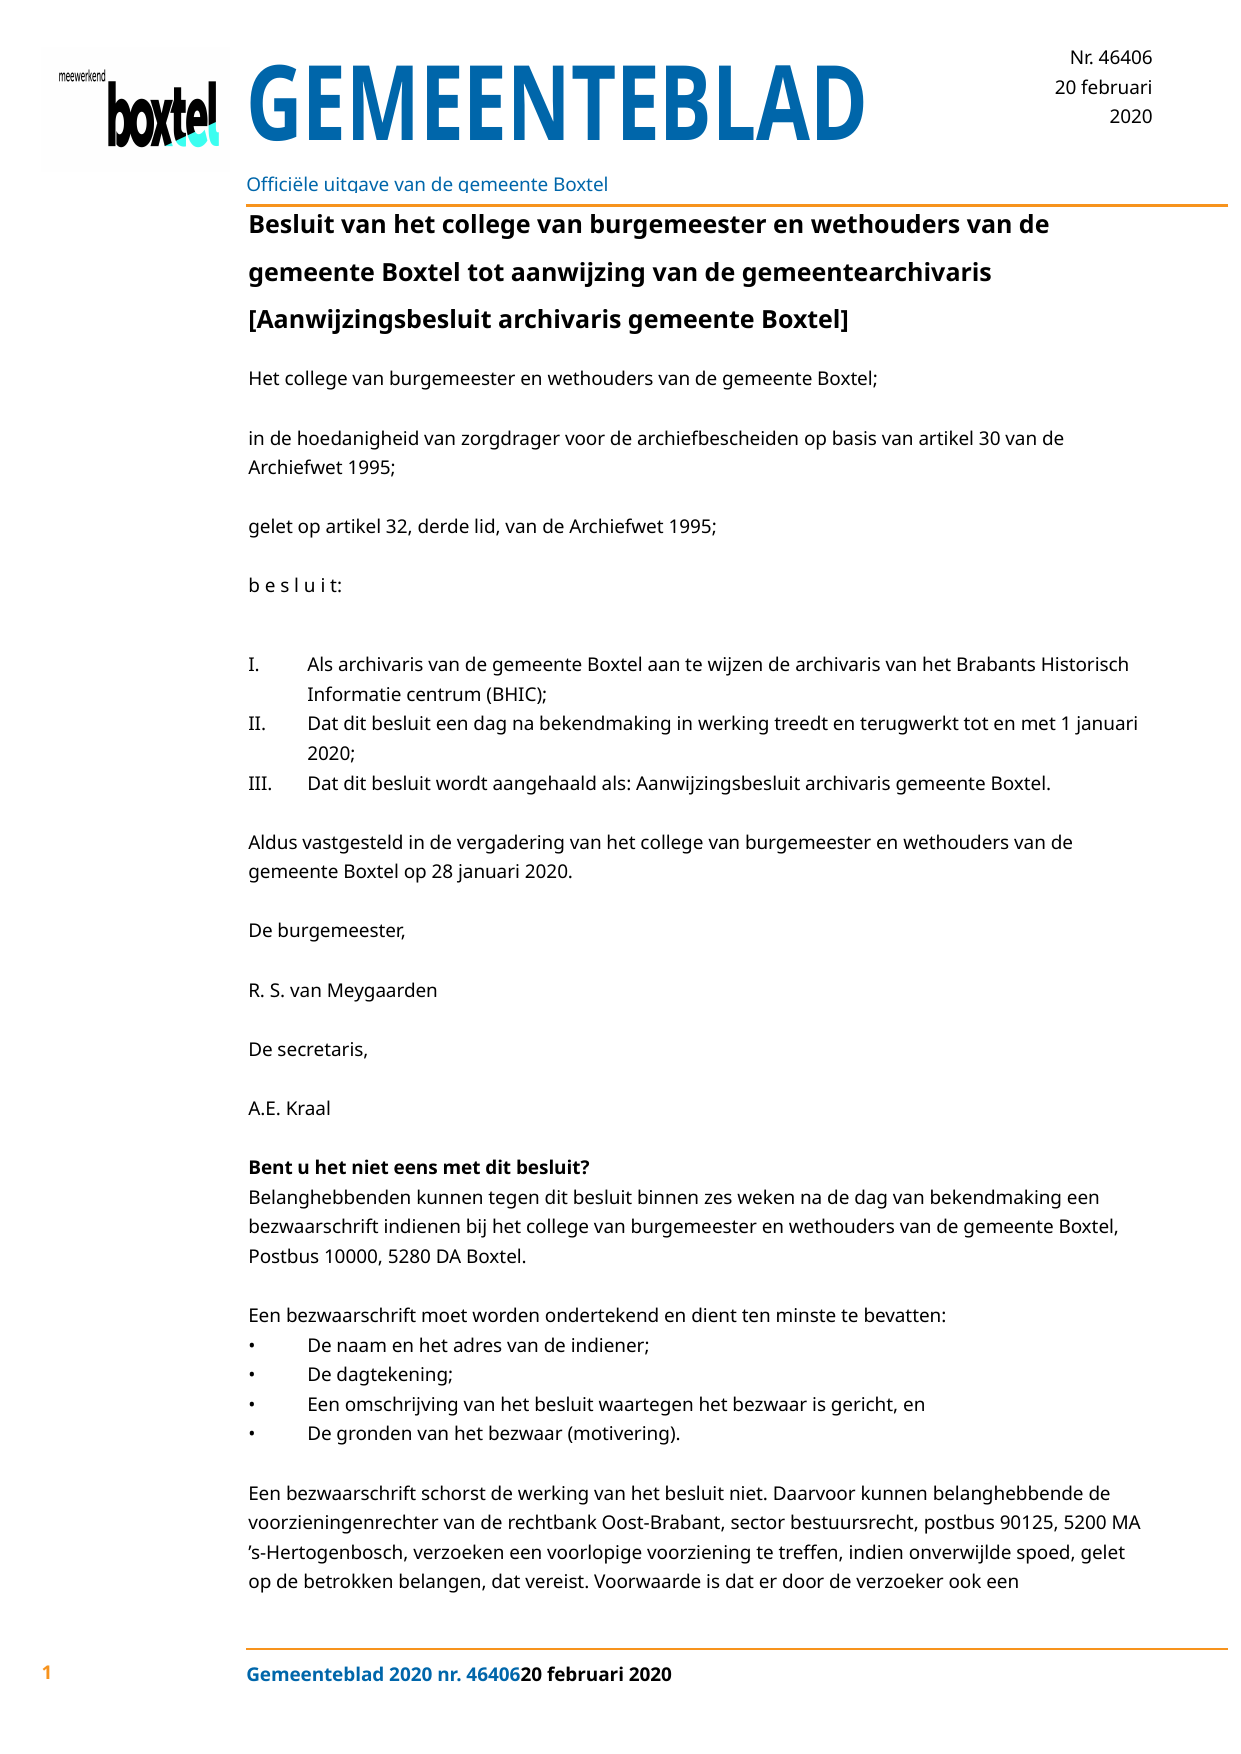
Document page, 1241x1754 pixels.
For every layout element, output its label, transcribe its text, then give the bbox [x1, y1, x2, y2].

text gelet op artikel 32, derde lid, van de Archiefwet 1995; [248, 513, 1152, 539]
text in de hoedanigheid van zorgdrager voor de archiefbescheiden op basis van artikel 30 van de Archiefwet 1995; [248, 425, 1152, 480]
picture [41, 47, 231, 172]
text De secretaris, [248, 1036, 1152, 1062]
text Bent u het niet eens met dit besluit? [248, 1154, 1152, 1180]
text Een bezwaarschrift moet worden ondertekend en dient ten minste te bevatten: [248, 1302, 1152, 1328]
text b e s l u i t: [248, 573, 1152, 598]
list Dat dit besluit wordt aangehaald als: Aanwijzingsbesluit archivaris gemeente Boxtel. [248, 770, 1152, 796]
list De dagtekening; [248, 1361, 1152, 1387]
list De gronden van het bezwaar (motivering). [248, 1421, 1152, 1446]
list Als archivaris van de gemeente Boxtel aan te wijzen de archivaris van het Brabants Historisch Informatie centrum (BHIC); [248, 651, 1152, 707]
list De naam en het adres van de indiener; [248, 1332, 1152, 1358]
text Het college van burgemeester en wethouders van de gemeente Boxtel; [248, 366, 1152, 391]
text Belanghebbenden kunnen tegen dit besluit binnen zes weken na de dag van bekendmaking een bezwaarschrift indienen bij het college van burgemeester en wethouders van de gemeente Boxtel, Postbus 10000, 5280 DA Boxtel. [248, 1184, 1152, 1269]
text Besluit van het college van burgemeester en wethouders van de gemeente Boxtel tot aanwijzing van de gemeentearchivaris [Aanwijzingsbesluit archivaris gemeente Boxtel] [248, 207, 1152, 336]
list Dat dit besluit een dag na bekendmaking in werking treedt en terugwerkt tot en met 1 januari 2020; [248, 711, 1152, 766]
text Een bezwaarschrift schorst de werking van het besluit niet. Daarvoor kunnen belanghebbende de voorzieningenrechter van de rechtbank Oost-Brabant, sector bestuursrecht, postbus 90125, 5200 MA ’s-Hertogenbosch, verzoeken een voorlopige voorziening te treffen, indien onverwijlde spoed, gelet op de betrokken belangen, dat vereist. Voorwaarde is dat er door de verzoeker ook een [248, 1480, 1152, 1594]
text A.E. Kraal [248, 1095, 1152, 1121]
text De burgemeester, [248, 918, 1152, 943]
list Een omschrijving van het besluit waartegen het bezwaar is gericht, en [248, 1391, 1152, 1417]
text Aldus vastgesteld in de vergadering van het college van burgemeester en wethouders van de gemeente Boxtel op 28 januari 2020. [248, 829, 1152, 884]
text R. S. van Meygaarden [248, 977, 1152, 1003]
